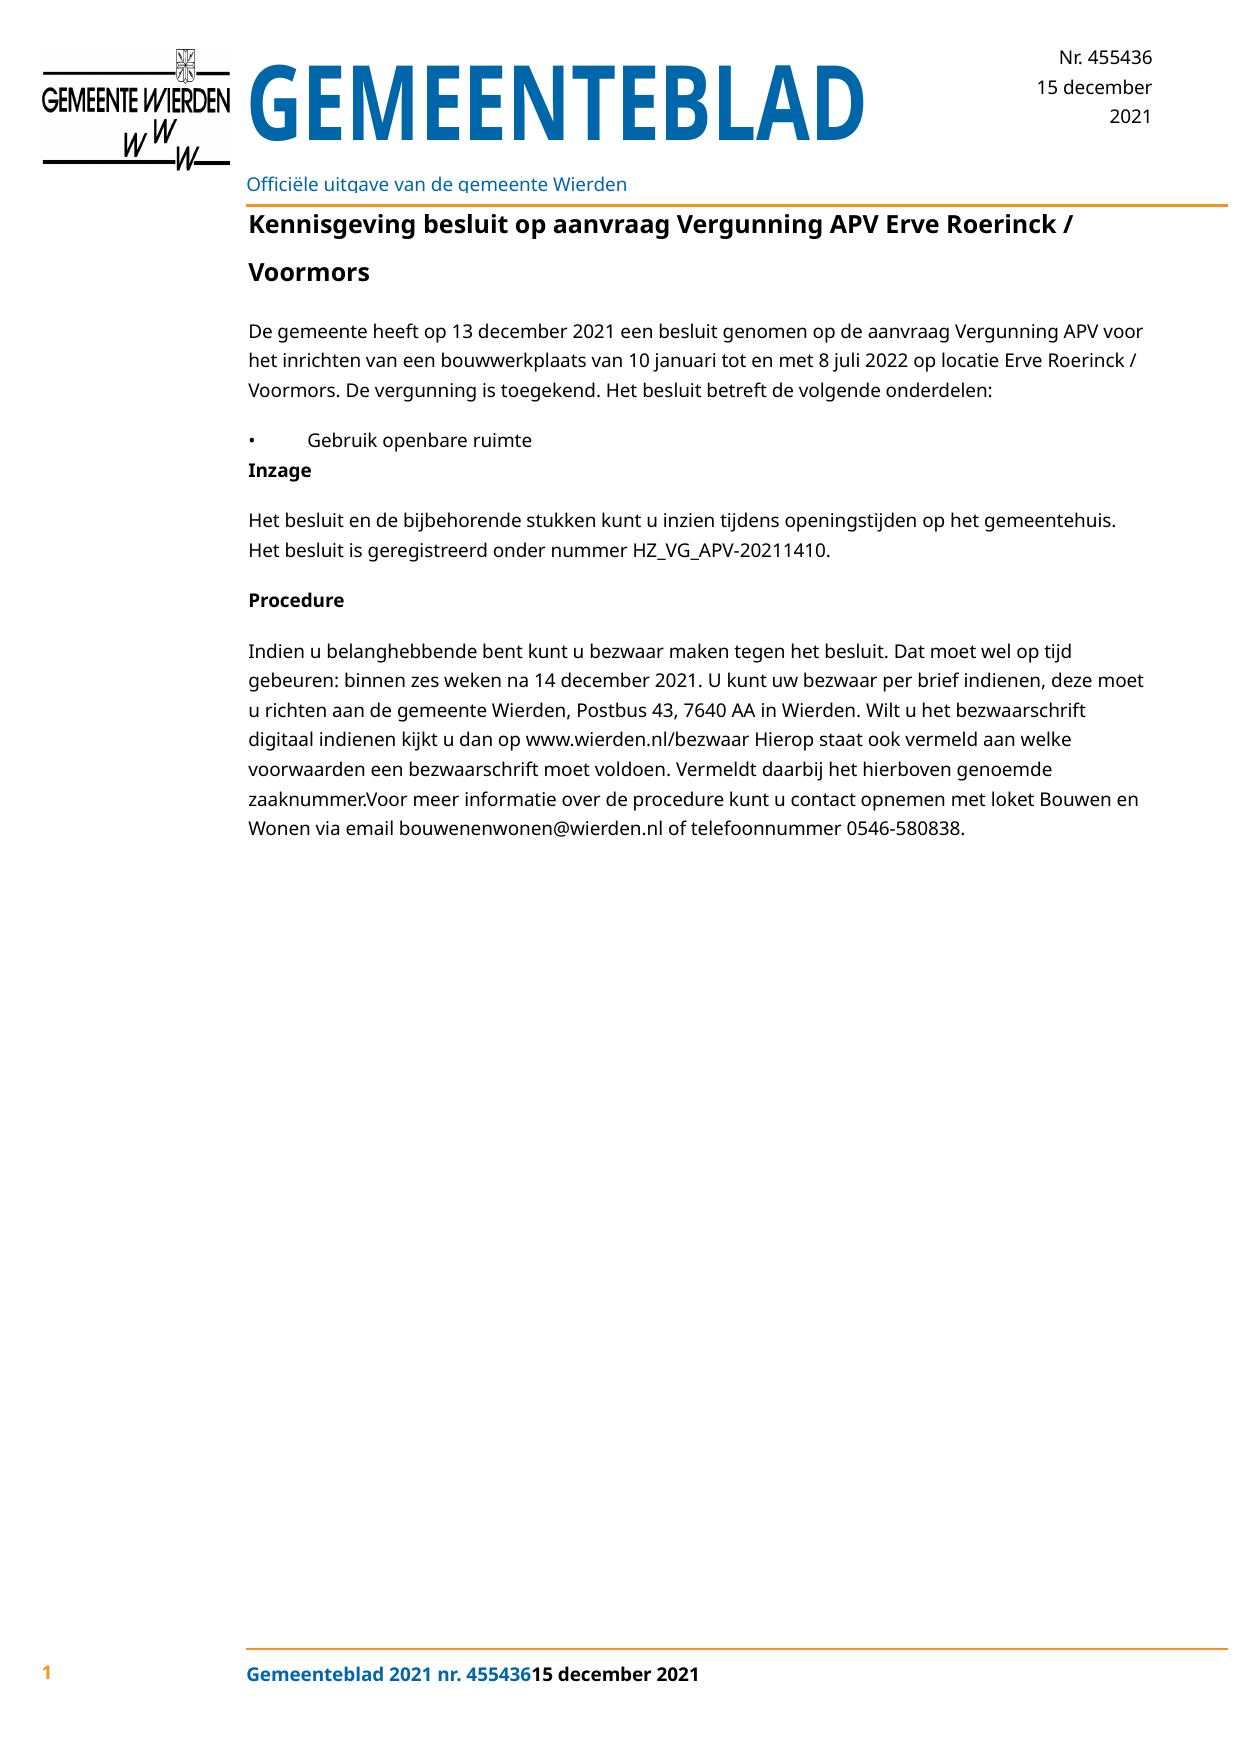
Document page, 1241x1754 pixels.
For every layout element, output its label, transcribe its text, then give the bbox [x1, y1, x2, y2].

text Het besluit en de bijbehorende stukken kunt u inzien tijdens openingstijden op het gemeentehuis. Het besluit is geregistreerd onder nummer HZ_VG_APV-20211410. [248, 507, 1152, 563]
text De gemeente heeft op 13 december 2021 een besluit genomen op de aanvraag Vergunning APV voor het inrichten van een bouwwerkplaats van 10 januari tot en met 8 juli 2022 op locatie Erve Roerinck / Voormors. De vergunning is toegekend. Het besluit betreft de volgende onderdelen: [248, 318, 1152, 403]
text Procedure [248, 587, 1152, 613]
text Kennisgeving besluit op aanvraag Vergunning APV Erve Roerinck / Voormors [248, 207, 1152, 288]
text Indien u belanghebbende bent kunt u bezwaar maken tegen het besluit. Dat moet wel op tijd gebeuren: binnen zes weken na 14 december 2021. U kunt uw bezwaar per brief indienen, deze moet u richten aan de gemeente Wierden, Postbus 43, 7640 AA in Wierden. Wilt u het bezwaarschrift digitaal indienen kijkt u dan op www.wierden.nl/bezwaar Hierop staat ook vermeld aan welke voorwaarden een bezwaarschrift moet voldoen. Vermeldt daarbij het hierboven genoemde zaaknummer.Voor meer informatie over de procedure kunt u contact opnemen met loket Bouwen en Wonen via email bouwenenwonen@wierden.nl of telefoonnummer 0546-580838. [248, 638, 1152, 841]
text Inzage [248, 457, 1152, 483]
list Gebruik openbare ruimte [248, 427, 1152, 453]
picture [41, 47, 231, 172]
